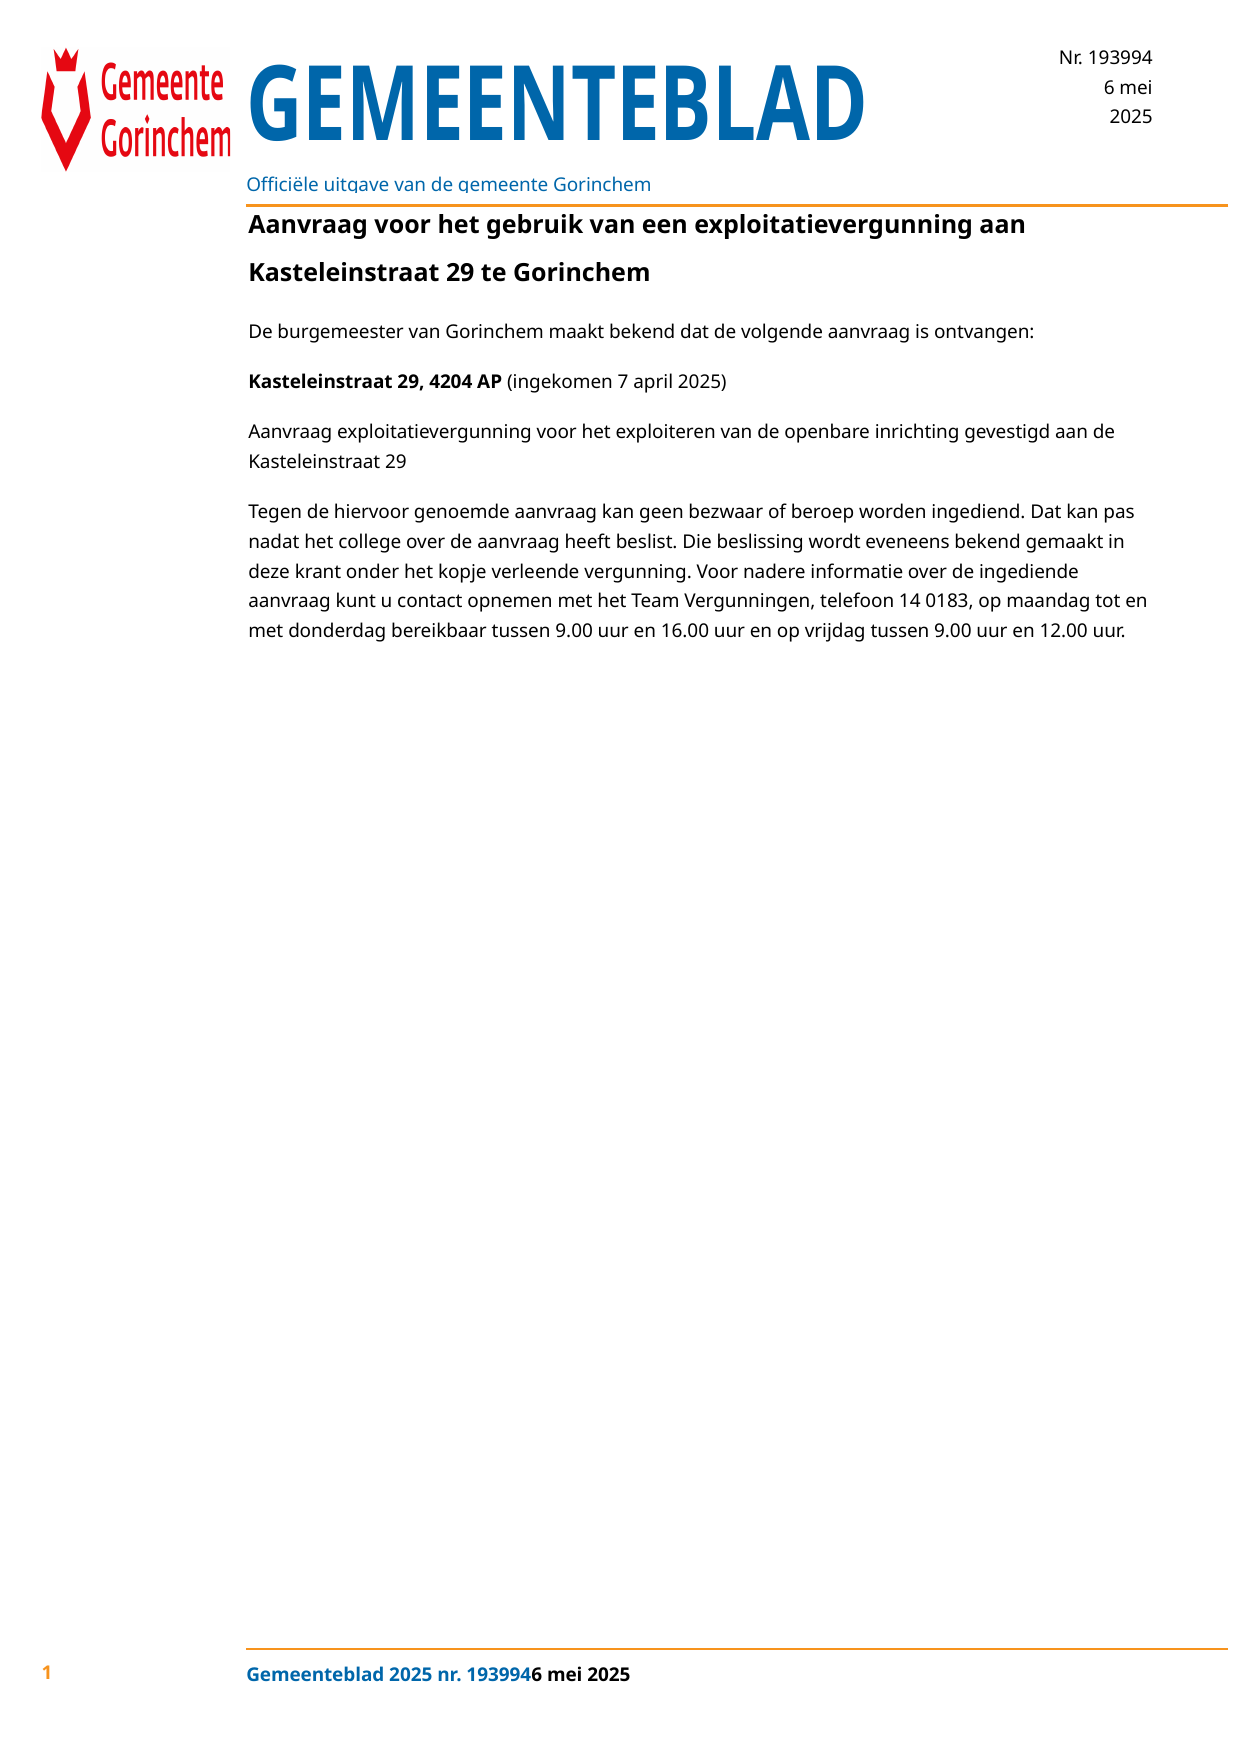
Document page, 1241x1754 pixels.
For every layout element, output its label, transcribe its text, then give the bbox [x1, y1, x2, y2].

text Tegen de hiervoor genoemde aanvraag kan geen bezwaar of beroep worden ingediend. Dat kan pas nadat het college over de aanvraag heeft beslist. Die beslissing wordt eveneens bekend gemaakt in deze krant onder het kopje verleende vergunning. Voor nadere informatie over de ingediende aanvraag kunt u contact opnemen met het Team Vergunningen, telefoon 14 0183, op maandag tot en met donderdag bereikbaar tussen 9.00 uur en 16.00 uur en op vrijdag tussen 9.00 uur en 12.00 uur. [248, 499, 1152, 643]
picture [41, 47, 231, 172]
text Kasteleinstraat 29, 4204 AP (ingekomen 7 april 2025) [248, 368, 1152, 394]
text Aanvraag exploitatievergunning voor het exploiteren van de openbare inrichting gevestigd aan de Kasteleinstraat 29 [248, 419, 1152, 474]
text De burgemeester van Gorinchem maakt bekend dat de volgende aanvraag is ontvangen: [248, 318, 1152, 344]
text Aanvraag voor het gebruik van een exploitatievergunning aan Kasteleinstraat 29 te Gorinchem [248, 207, 1152, 288]
